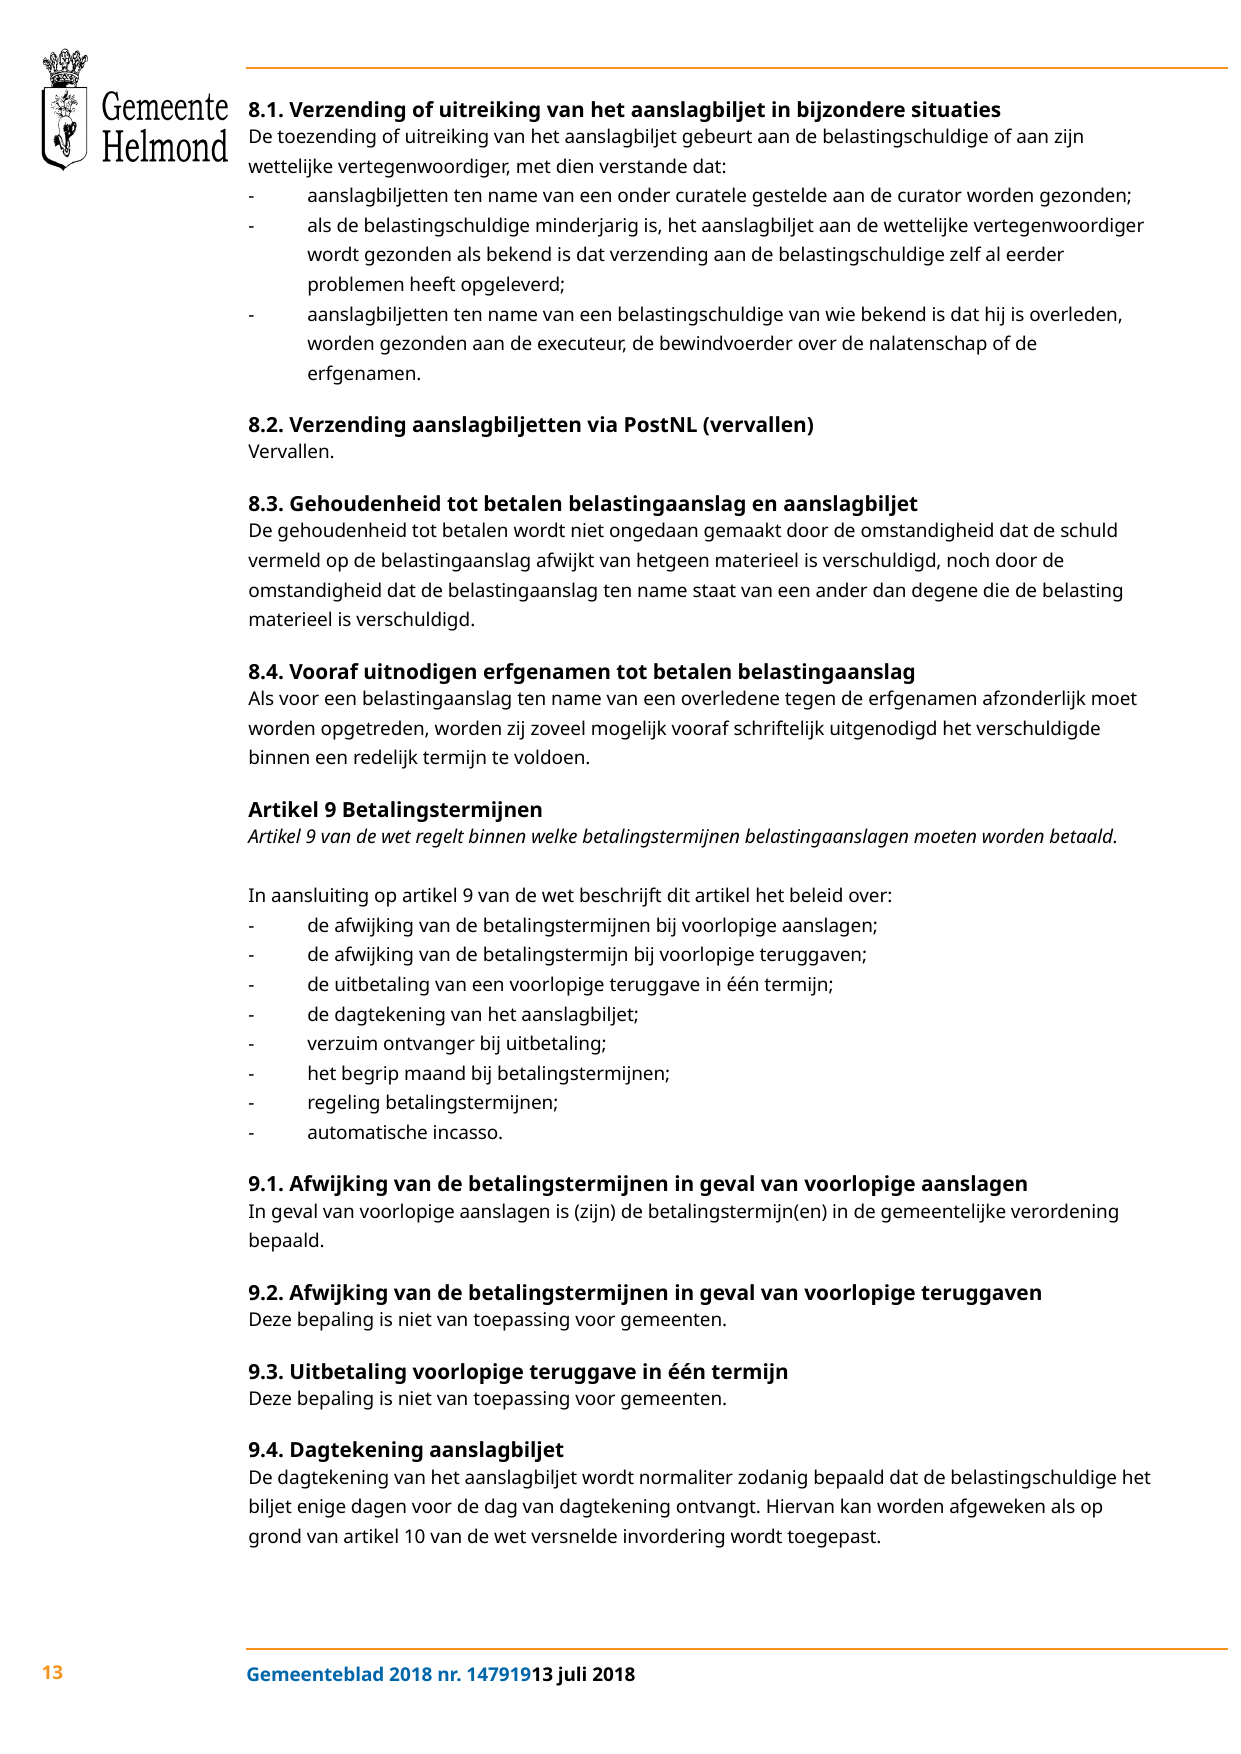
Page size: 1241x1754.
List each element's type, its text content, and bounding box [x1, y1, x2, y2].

text Artikel 9 van de wet regelt binnen welke betalingstermijnen belastingaanslagen moeten worden betaald. [248, 823, 1152, 849]
list het begrip maand bij betalingstermijnen; [248, 1060, 1152, 1086]
list verzuim ontvanger bij uitbetaling; [248, 1030, 1152, 1056]
text De toezending of uitreiking van het aanslagbiljet gebeurt aan de belastingschuldige of aan zijn wettelijke vertegenwoordiger, met dien verstande dat: [248, 123, 1152, 178]
list als de belastingschuldige minderjarig is, het aanslagbiljet aan de wettelijke vertegenwoordiger wordt gezonden als bekend is dat verzending aan de belastingschuldige zelf al eerder problemen heeft opgeleverd; [248, 212, 1152, 297]
text De gehoudenheid tot betalen wordt niet ongedaan gemaakt door de omstandigheid dat de schuld vermeld op de belastingaanslag afwijkt van hetgeen materieel is verschuldigd, noch door de omstandigheid dat de belastingaanslag ten name staat van een ander dan degene die de belasting materieel is verschuldigd. [248, 518, 1152, 632]
list automatische incasso. [248, 1119, 1152, 1145]
text Vervallen. [248, 439, 1152, 464]
text Als voor een belastingaanslag ten name van een overledene tegen de erfgenamen afzonderlijk moet worden opgetreden, worden zij zoveel mogelijk vooraf schriftelijk uitgenodigd het verschuldigde binnen een redelijk termijn te voldoen. [248, 685, 1152, 770]
text 8.4. Vooraf uitnodigen erfgenamen tot betalen belastingaanslag [248, 657, 1152, 685]
text In aansluiting op artikel 9 van de wet beschrijft dit artikel het beleid over: [248, 882, 1152, 908]
text 8.2. Verzending aanslagbiljetten via PostNL (vervallen) [248, 410, 1152, 439]
text 9.2. Afwijking van de betalingstermijnen in geval van voorlopige teruggaven [248, 1278, 1152, 1306]
list aanslagbiljetten ten name van een onder curatele gestelde aan de curator worden gezonden; [248, 182, 1152, 208]
list de dagtekening van het aanslagbiljet; [248, 1001, 1152, 1026]
text Deze bepaling is niet van toepassing voor gemeenten. [248, 1385, 1152, 1411]
text In geval van voorlopige aanslagen is (zijn) de betalingstermijn(en) in de gemeentelijke verordening bepaald. [248, 1198, 1152, 1253]
text Artikel 9 Betalingstermijnen [248, 795, 1152, 823]
text 8.3. Gehoudenheid tot betalen belastingaanslag en aanslagbiljet [248, 489, 1152, 518]
text Deze bepaling is niet van toepassing voor gemeenten. [248, 1306, 1152, 1332]
text 9.3. Uitbetaling voorlopige teruggave in één termijn [248, 1357, 1152, 1385]
list de afwijking van de betalingstermijnen bij voorlopige aanslagen; [248, 912, 1152, 938]
list aanslagbiljetten ten name van een belastingschuldige van wie bekend is dat hij is overleden, worden gezonden aan de executeur, de bewindvoerder over de nalatenschap of de erfgenamen. [248, 301, 1152, 386]
picture [41, 47, 231, 172]
text 9.1. Afwijking van de betalingstermijnen in geval van voorlopige aanslagen [248, 1169, 1152, 1198]
list regeling betalingstermijnen; [248, 1089, 1152, 1115]
text 8.1. Verzending of uitreiking van het aanslagbiljet in bijzondere situaties [248, 95, 1152, 123]
text De dagtekening van het aanslagbiljet wordt normaliter zodanig bepaald dat de belastingschuldige het biljet enige dagen voor de dag van dagtekening ontvangt. Hiervan kan worden afgeweken als op grond van artikel 10 van de wet versnelde invordering wordt toegepast. [248, 1464, 1152, 1549]
text 9.4. Dagtekening aanslagbiljet [248, 1436, 1152, 1464]
list de afwijking van de betalingstermijn bij voorlopige teruggaven; [248, 942, 1152, 967]
list de uitbetaling van een voorlopige teruggave in één termijn; [248, 971, 1152, 997]
